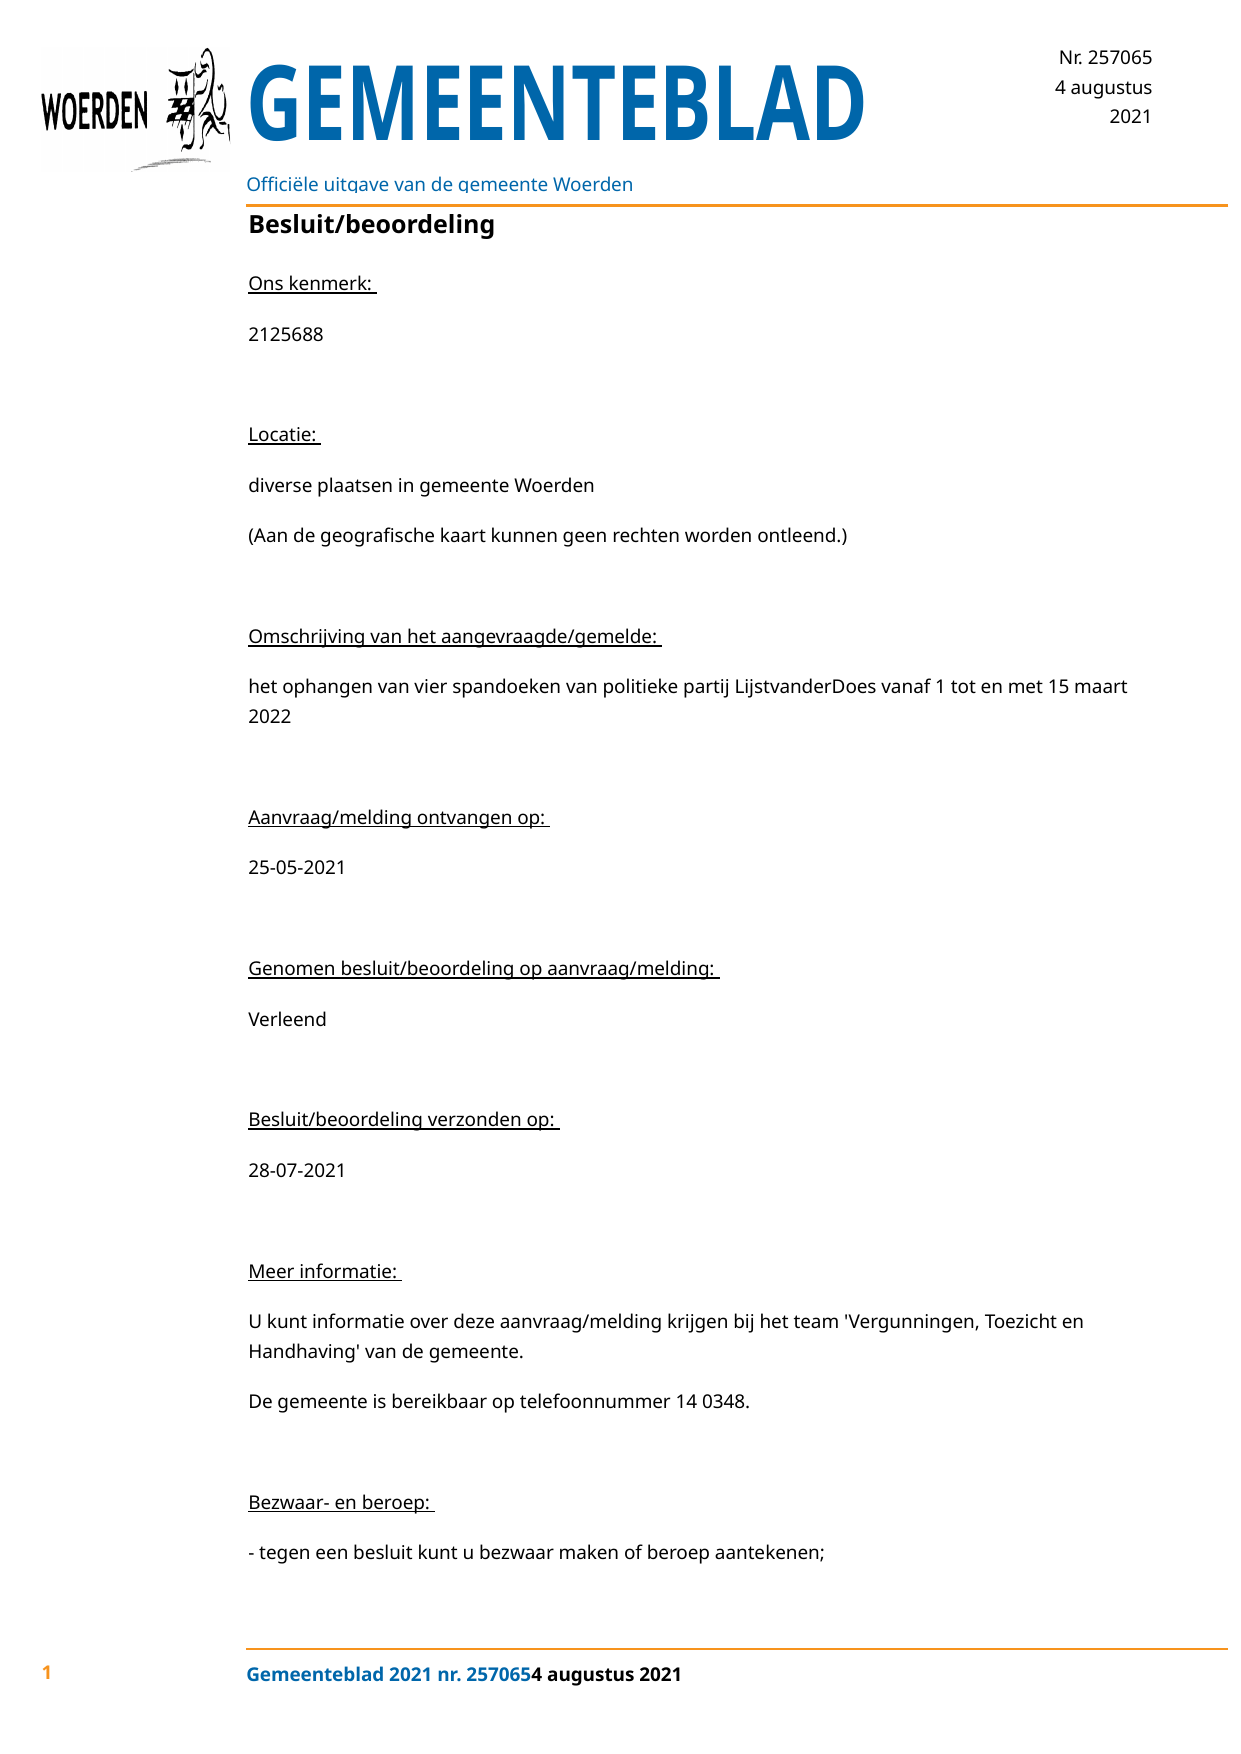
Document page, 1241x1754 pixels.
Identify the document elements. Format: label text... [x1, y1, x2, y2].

text Besluit/beoordeling verzonden op: [248, 1107, 1152, 1132]
text Genomen besluit/beoordeling op aanvraag/melding: [248, 955, 1152, 981]
text Aanvraag/melding ontvangen op: [248, 804, 1152, 830]
text Ons kenmerk: [248, 270, 1152, 296]
text Omschrijving van het aangevraagde/gemelde: [248, 623, 1152, 649]
text - tegen een besluit kunt u bezwaar maken of beroep aantekenen; [248, 1539, 1152, 1565]
text Besluit/beoordeling [248, 207, 1152, 241]
text Locatie: [248, 422, 1152, 447]
text Meer informatie: [248, 1258, 1152, 1283]
text 28-07-2021 [248, 1157, 1152, 1183]
text U kunt informatie over deze aanvraag/melding krijgen bij het team 'Vergunningen, Toezicht en Handhaving' van de gemeente. [248, 1308, 1152, 1363]
text 25-05-2021 [248, 854, 1152, 880]
picture [41, 47, 231, 172]
text diverse plaatsen in gemeente Woerden [248, 472, 1152, 498]
text (Aan de geografische kaart kunnen geen rechten worden ontleend.) [248, 522, 1152, 548]
text Bezwaar- en beroep: [248, 1489, 1152, 1515]
text 2125688 [248, 321, 1152, 346]
text De gemeente is bereikbaar op telefoonnummer 14 0348. [248, 1388, 1152, 1414]
text Verleend [248, 1006, 1152, 1031]
text het ophangen van vier spandoeken van politieke partij LijstvanderDoes vanaf 1 tot en met 15 maart 2022 [248, 674, 1152, 729]
